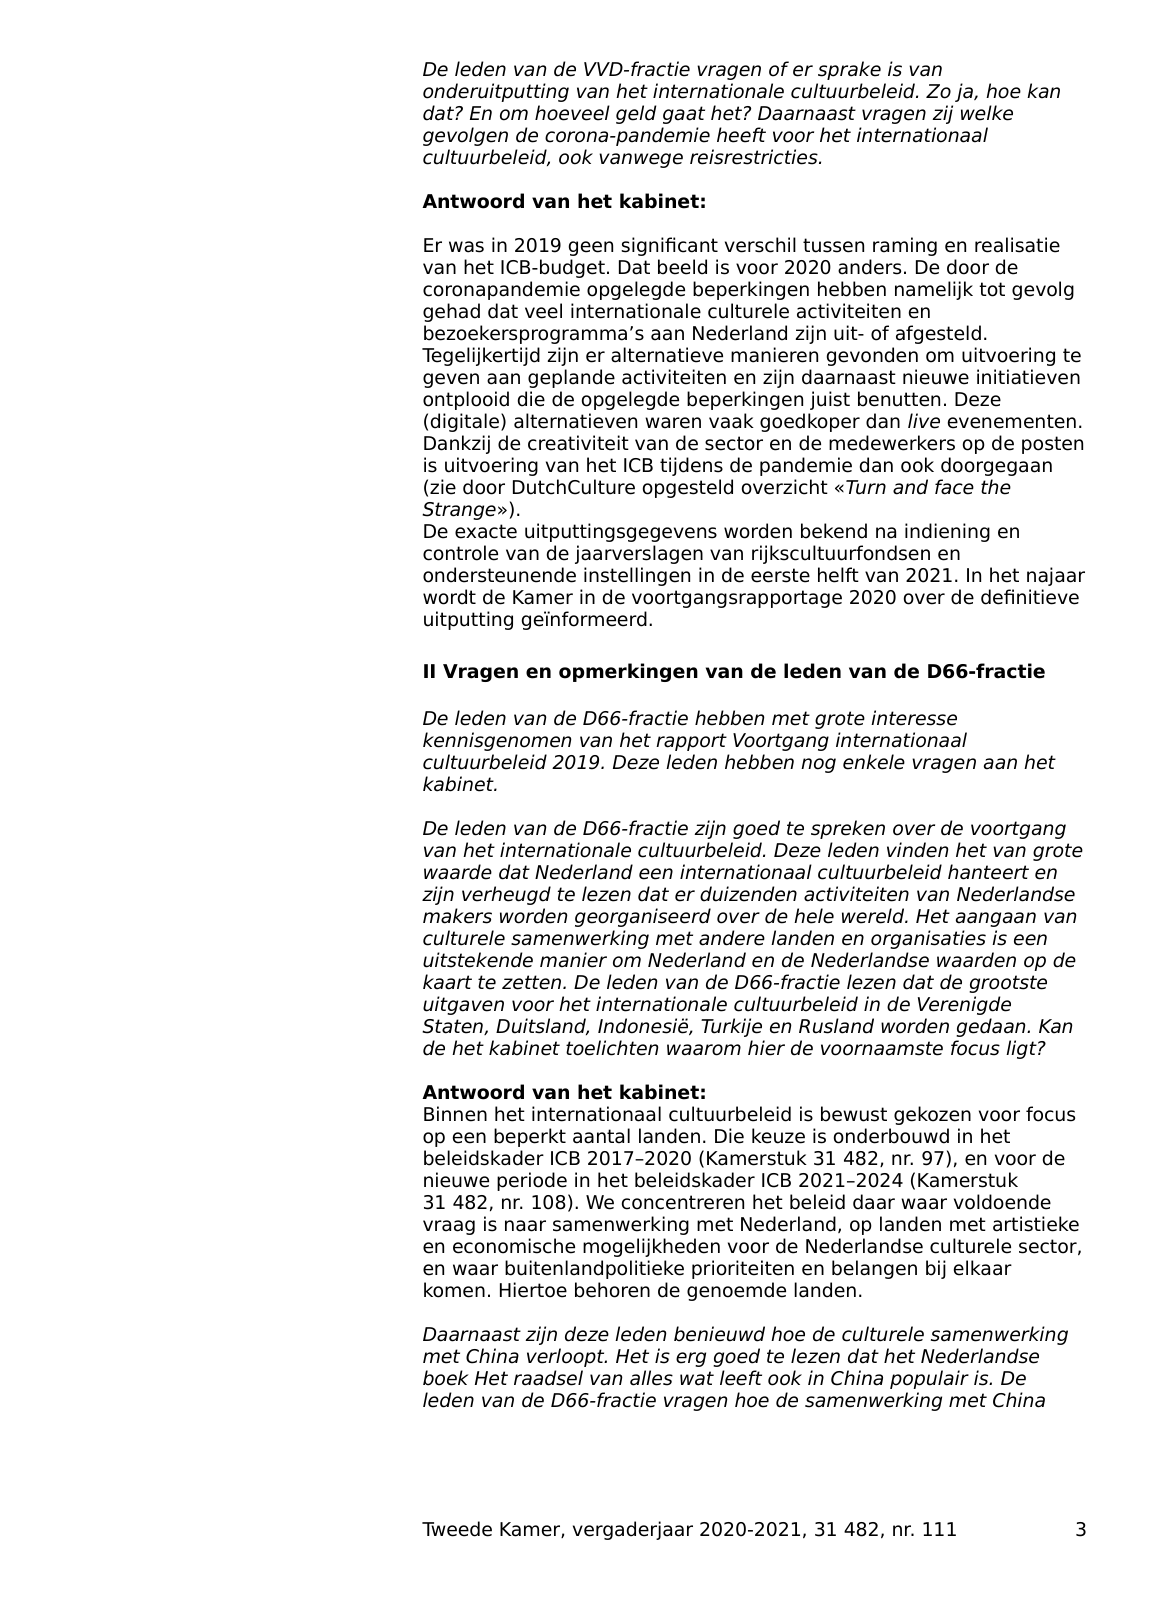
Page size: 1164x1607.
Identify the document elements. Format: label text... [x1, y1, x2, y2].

text Binnen het internationaal cultuurbeleid is bewust gekozen voor focus op een beperkt aantal landen. Die keuze is onderbouwd in het beleidskader ICB 2017–2020 (Kamerstuk 31 482, nr. 97), en voor de nieuwe periode in het beleidskader ICB 2021–2024 (Kamerstuk 31 482, nr. 108). We concentreren het beleid daar waar voldoende vraag is naar samenwerking met Nederland, op landen met artistieke en economische mogelijkheden voor de Nederlandse culturele sector, en waar buitenlandpolitieke prioriteiten en belangen bij elkaar komen. Hiertoe behoren de genoemde landen. [422, 1104, 1087, 1302]
subtitle Antwoord van het kabinet: [422, 1082, 1087, 1104]
text De leden van de D66-fractie hebben met grote interesse kennisgenomen van het rapport Voortgang internationaal cultuurbeleid 2019. Deze leden hebben nog enkele vragen aan het kabinet. [422, 708, 1087, 796]
subtitle Antwoord van het kabinet: [422, 191, 1087, 213]
text Er was in 2019 geen significant verschil tussen raming en realisatie van het ICB-budget. Dat beeld is voor 2020 anders. De door de coronapandemie opgelegde beperkingen hebben namelijk tot gevolg gehad dat veel internationale culturele activiteiten en bezoekersprogramma’s aan Nederland zijn uit- of afgesteld. Tegelijkertijd zijn er alternatieve manieren gevonden om uitvoering te geven aan geplande activiteiten en zijn daarnaast nieuwe initiatieven ontplooid die de opgelegde beperkingen juist benutten. Deze (digitale) alternatieven waren vaak goedkoper dan live evenementen. Dankzij de creativiteit van de sector en de medewerkers op de posten is uitvoering van het ICB tijdens de pandemie dan ook doorgegaan (zie door DutchCulture opgesteld overzicht «Turn and face the Strange»). [422, 235, 1087, 521]
subtitle II Vragen en opmerkingen van de leden van de D66-fractie [422, 661, 1087, 683]
text Daarnaast zijn deze leden benieuwd hoe de culturele samenwerking met China verloopt. Het is erg goed te lezen dat het Nederlandse boek Het raadsel van alles wat leeft ook in China populair is. De leden van de D66-fractie vragen hoe de samenwerking met China [422, 1324, 1087, 1412]
text De exacte uitputtingsgegevens worden bekend na indiening en controle van de jaarverslagen van rijkscultuurfondsen en ondersteunende instellingen in de eerste helft van 2021. In het najaar wordt de Kamer in de voortgangsrapportage 2020 over de definitieve uitputting geïnformeerd. [422, 521, 1087, 631]
text De leden van de VVD-fractie vragen of er sprake is van onderuitputting van het internationale cultuurbeleid. Zo ja, hoe kan dat? En om hoeveel geld gaat het? Daarnaast vragen zij welke gevolgen de corona-pandemie heeft voor het internationaal cultuurbeleid, ook vanwege reisrestricties. [422, 59, 1087, 169]
text De leden van de D66-fractie zijn goed te spreken over de voortgang van het internationale cultuurbeleid. Deze leden vinden het van grote waarde dat Nederland een internationaal cultuurbeleid hanteert en zijn verheugd te lezen dat er duizenden activiteiten van Nederlandse makers worden georganiseerd over de hele wereld. Het aangaan van culturele samenwerking met andere landen en organisaties is een uitstekende manier om Nederland en de Nederlandse waarden op de kaart te zetten. De leden van de D66-fractie lezen dat de grootste uitgaven voor het internationale cultuurbeleid in de Verenigde Staten, Duitsland, Indonesië, Turkije en Rusland worden gedaan. Kan de het kabinet toelichten waarom hier de voornaamste focus ligt? [422, 818, 1087, 1060]
